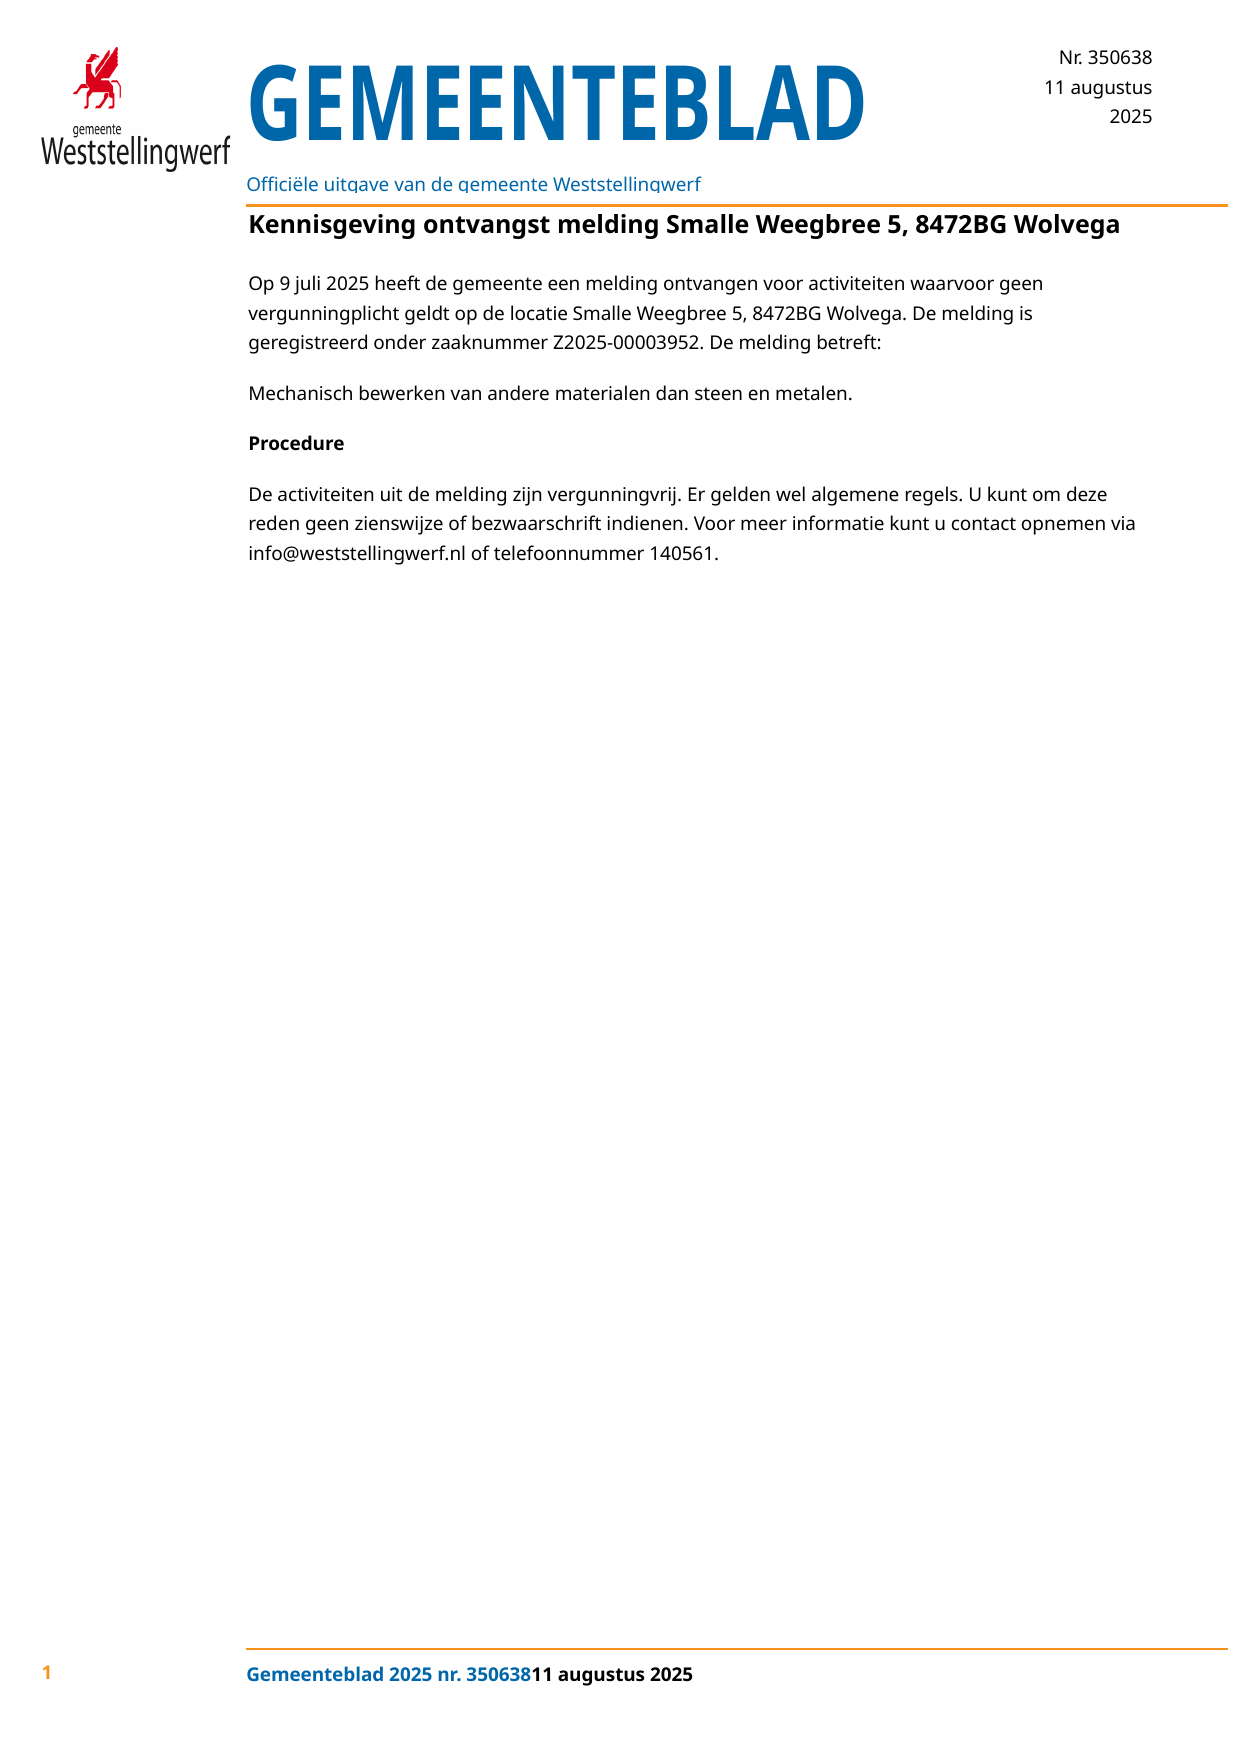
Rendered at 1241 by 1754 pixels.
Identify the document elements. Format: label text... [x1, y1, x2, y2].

text De activiteiten uit de melding zijn vergunningvrij. Er gelden wel algemene regels. U kunt om deze reden geen zienswijze of bezwaarschrift indienen. Voor meer informatie kunt u contact opnemen via info@weststellingwerf.nl of telefoonnummer 140561. [248, 481, 1152, 566]
text Op 9 juli 2025 heeft de gemeente een melding ontvangen voor activiteiten waarvoor geen vergunningplicht geldt op de locatie Smalle Weegbree 5, 8472BG Wolvega. De melding is geregistreerd onder zaaknummer Z2025-00003952. De melding betreft: [248, 270, 1152, 355]
text Kennisgeving ontvangst melding Smalle Weegbree 5, 8472BG Wolvega [248, 207, 1152, 241]
text Procedure [248, 430, 1152, 456]
text Mechanisch bewerken van andere materialen dan steen en metalen. [248, 380, 1152, 406]
picture [41, 47, 231, 172]
